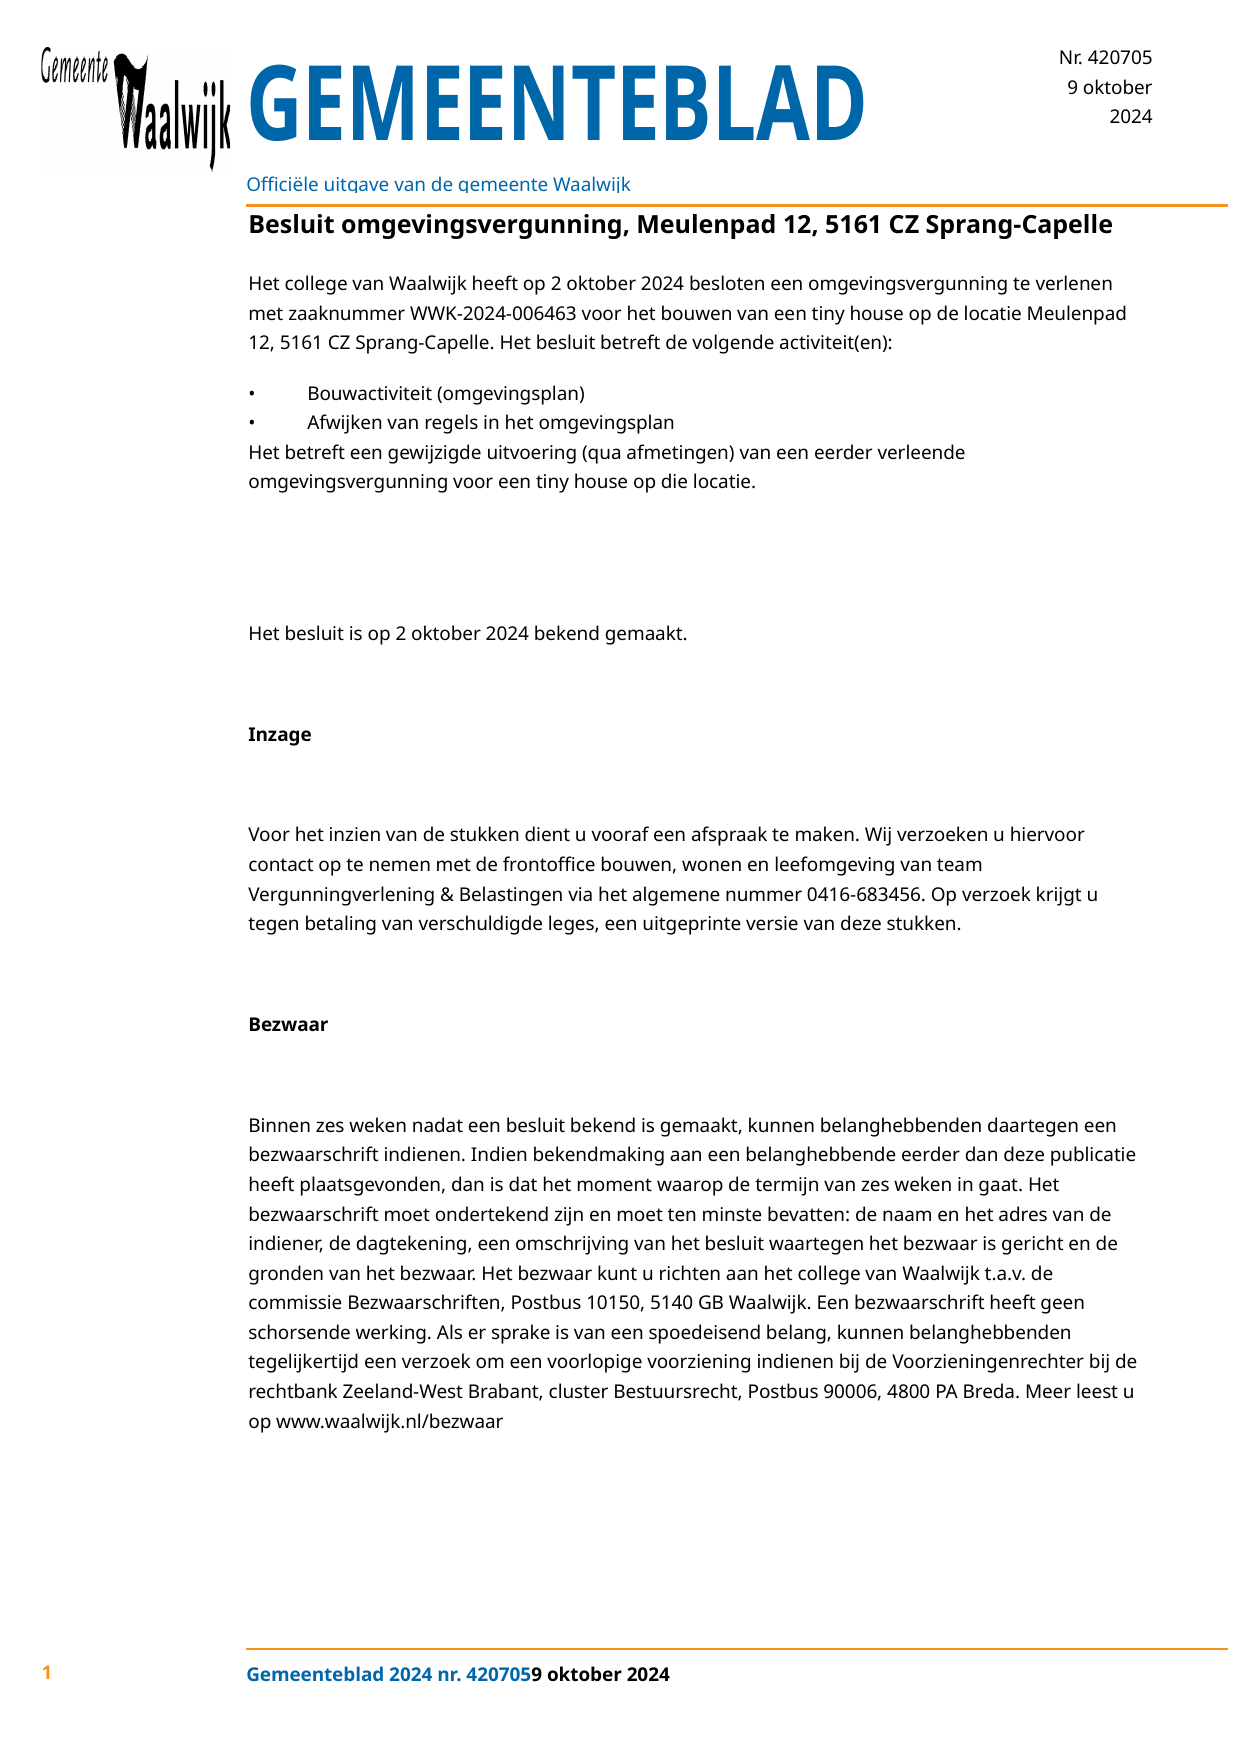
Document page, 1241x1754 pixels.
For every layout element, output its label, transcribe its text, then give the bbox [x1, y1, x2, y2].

list Bouwactiviteit (omgevingsplan) [248, 380, 1152, 406]
text Inzage [248, 721, 1152, 746]
picture [41, 47, 231, 172]
text Het betreft een gewijzigde uitvoering (qua afmetingen) van een eerder verleende omgevingsvergunning voor een tiny house op die locatie. [248, 439, 1152, 494]
text Het besluit is op 2 oktober 2024 bekend gemaakt. [248, 620, 1152, 646]
text Besluit omgevingsvergunning, Meulenpad 12, 5161 CZ Sprang-Capelle [248, 207, 1152, 241]
text Het college van Waalwijk heeft op 2 oktober 2024 besloten een omgevingsvergunning te verlenen met zaaknummer WWK-2024-006463 voor het bouwen van een tiny house op de locatie Meulenpad 12, 5161 CZ Sprang-Capelle. Het besluit betreft de volgende activiteit(en): [248, 270, 1152, 355]
list Afwijken van regels in het omgevingsplan [248, 409, 1152, 435]
text Binnen zes weken nadat een besluit bekend is gemaakt, kunnen belanghebbenden daartegen een bezwaarschrift indienen. Indien bekendmaking aan een belanghebbende eerder dan deze publicatie heeft plaatsgevonden, dan is dat het moment waarop de termijn van zes weken in gaat. Het bezwaarschrift moet ondertekend zijn en moet ten minste bevatten: de naam en het adres van de indiener, de dagtekening, een omschrijving van het besluit waartegen het bezwaar is gericht en de gronden van het bezwaar. Het bezwaar kunt u richten aan het college van Waalwijk t.a.v. de commissie Bezwaarschriften, Postbus 10150, 5140 GB Waalwijk. Een bezwaarschrift heeft geen schorsende werking. Als er sprake is van een spoedeisend belang, kunnen belanghebbenden tegelijkertijd een verzoek om een voorlopige voorziening indienen bij de Voorzieningenrechter bij de rechtbank Zeeland-West Brabant, cluster Bestuursrecht, Postbus 90006, 4800 PA Breda. Meer leest u op www.waalwijk.nl/bezwaar [248, 1112, 1152, 1433]
text Voor het inzien van de stukken dient u vooraf een afspraak te maken. Wij verzoeken u hiervoor contact op te nemen met de frontoffice bouwen, wonen en leefomgeving van team Vergunningverlening & Belastingen via het algemene nummer 0416-683456. Op verzoek krijgt u tegen betaling van verschuldigde leges, een uitgeprinte versie van deze stukken. [248, 822, 1152, 936]
text Bezwaar [248, 1011, 1152, 1037]
